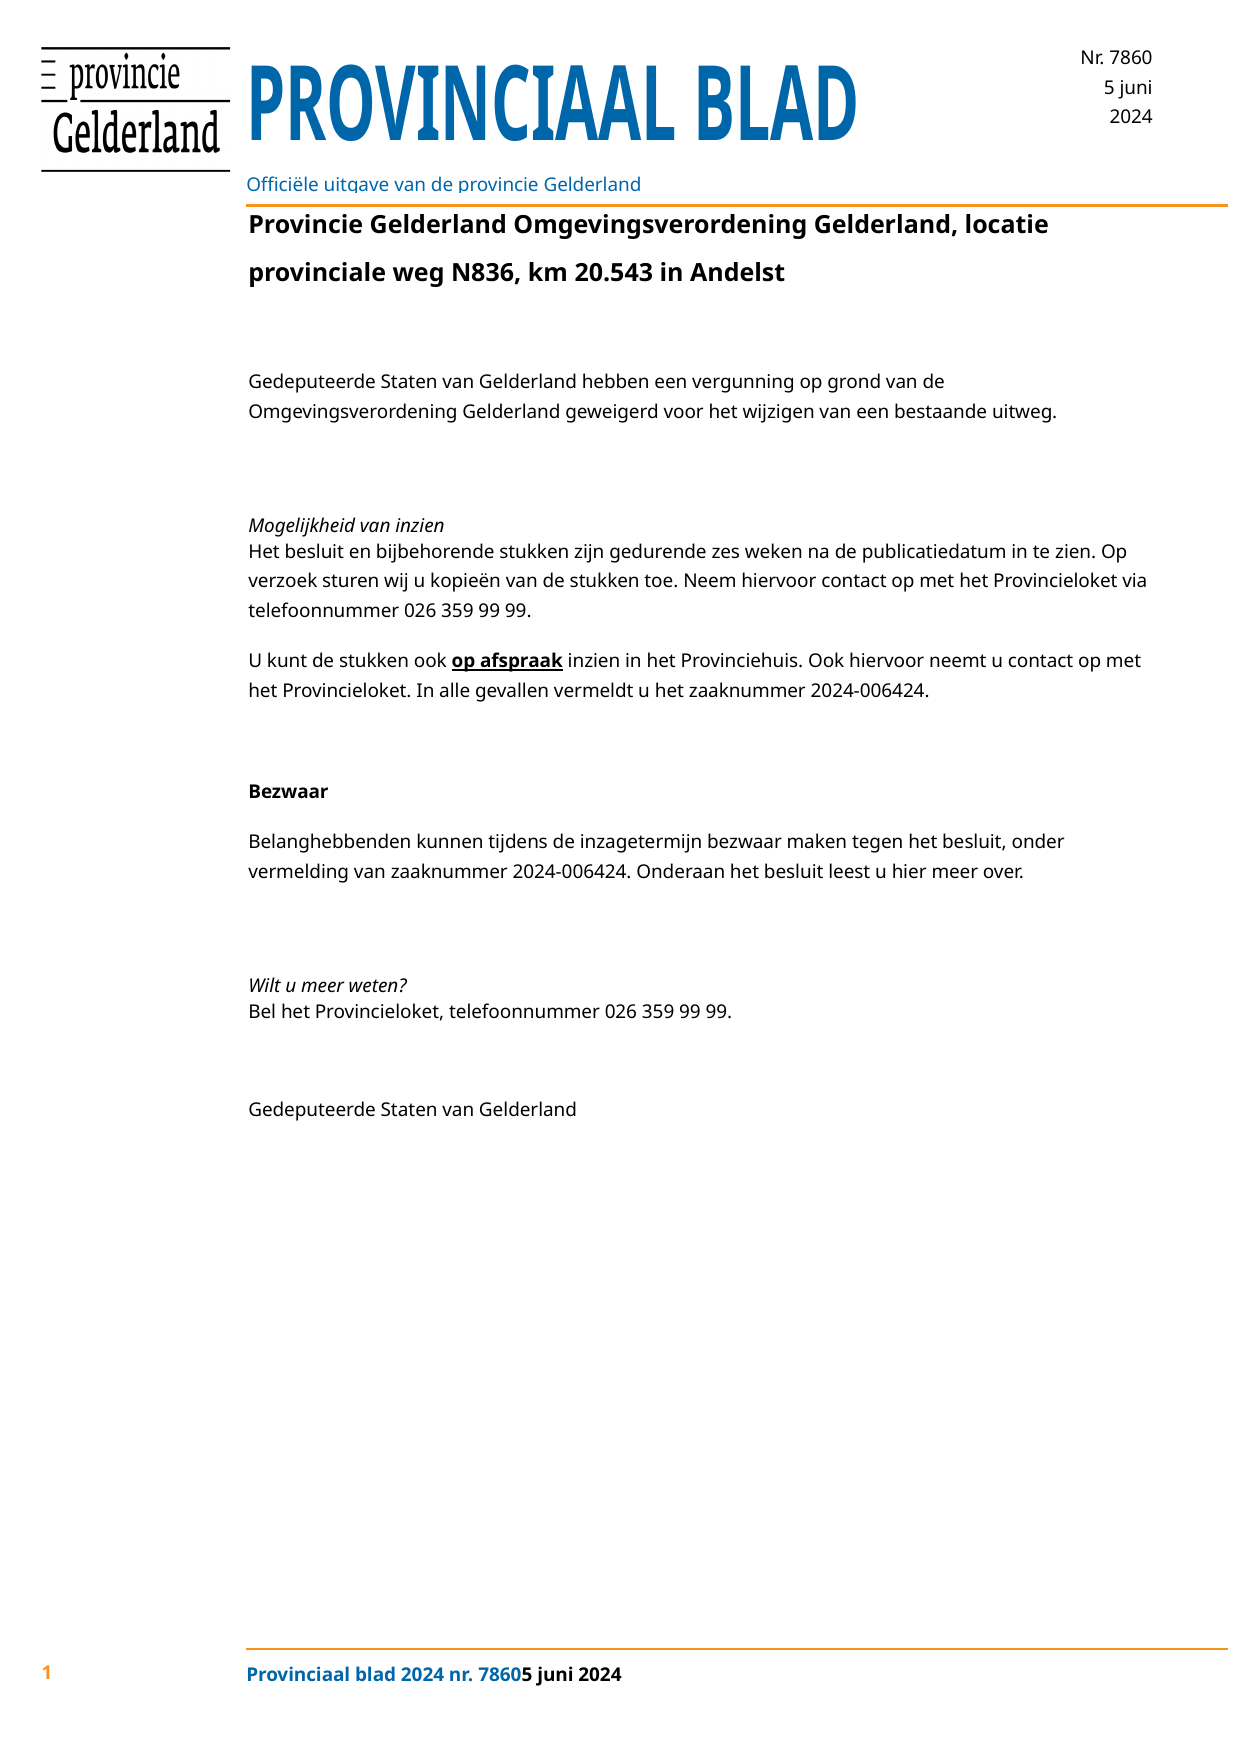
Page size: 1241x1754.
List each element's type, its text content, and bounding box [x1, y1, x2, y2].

text Bezwaar [248, 778, 1152, 804]
text Gedeputeerde Staten van Gelderland hebben een vergunning op grond van de Omgevingsverordening Gelderland geweigerd voor het wijzigen van een bestaande uitweg. [248, 368, 1152, 424]
text Bel het Provincieloket, telefoonnummer 026 359 99 99. [248, 998, 1152, 1024]
text Gedeputeerde Staten van Gelderland [248, 1096, 1152, 1122]
text Provincie Gelderland Omgevingsverordening Gelderland, locatie provinciale weg N836, km 20.543 in Andelst [248, 207, 1152, 288]
text Wilt u meer weten? [248, 972, 1152, 998]
text Belanghebbenden kunnen tijdens de inzagetermijn bezwaar maken tegen het besluit, onder vermelding van zaaknummer 2024-006424. Onderaan het besluit leest u hier meer over. [248, 828, 1152, 884]
text U kunt de stukken ook op afspraak inzien in het Provinciehuis. Ook hiervoor neemt u contact op met het Provincieloket. In alle gevallen vermeldt u het zaaknummer 2024-006424. [248, 648, 1152, 703]
picture [41, 47, 231, 172]
text Het besluit en bijbehorende stukken zijn gedurende zes weken na de publicatiedatum in te zien. Op verzoek sturen wij u kopieën van de stukken toe. Neem hiervoor contact op met het Provincieloket via telefoonnummer 026 359 99 99. [248, 538, 1152, 623]
text Mogelijkheid van inzien [248, 512, 1152, 538]
